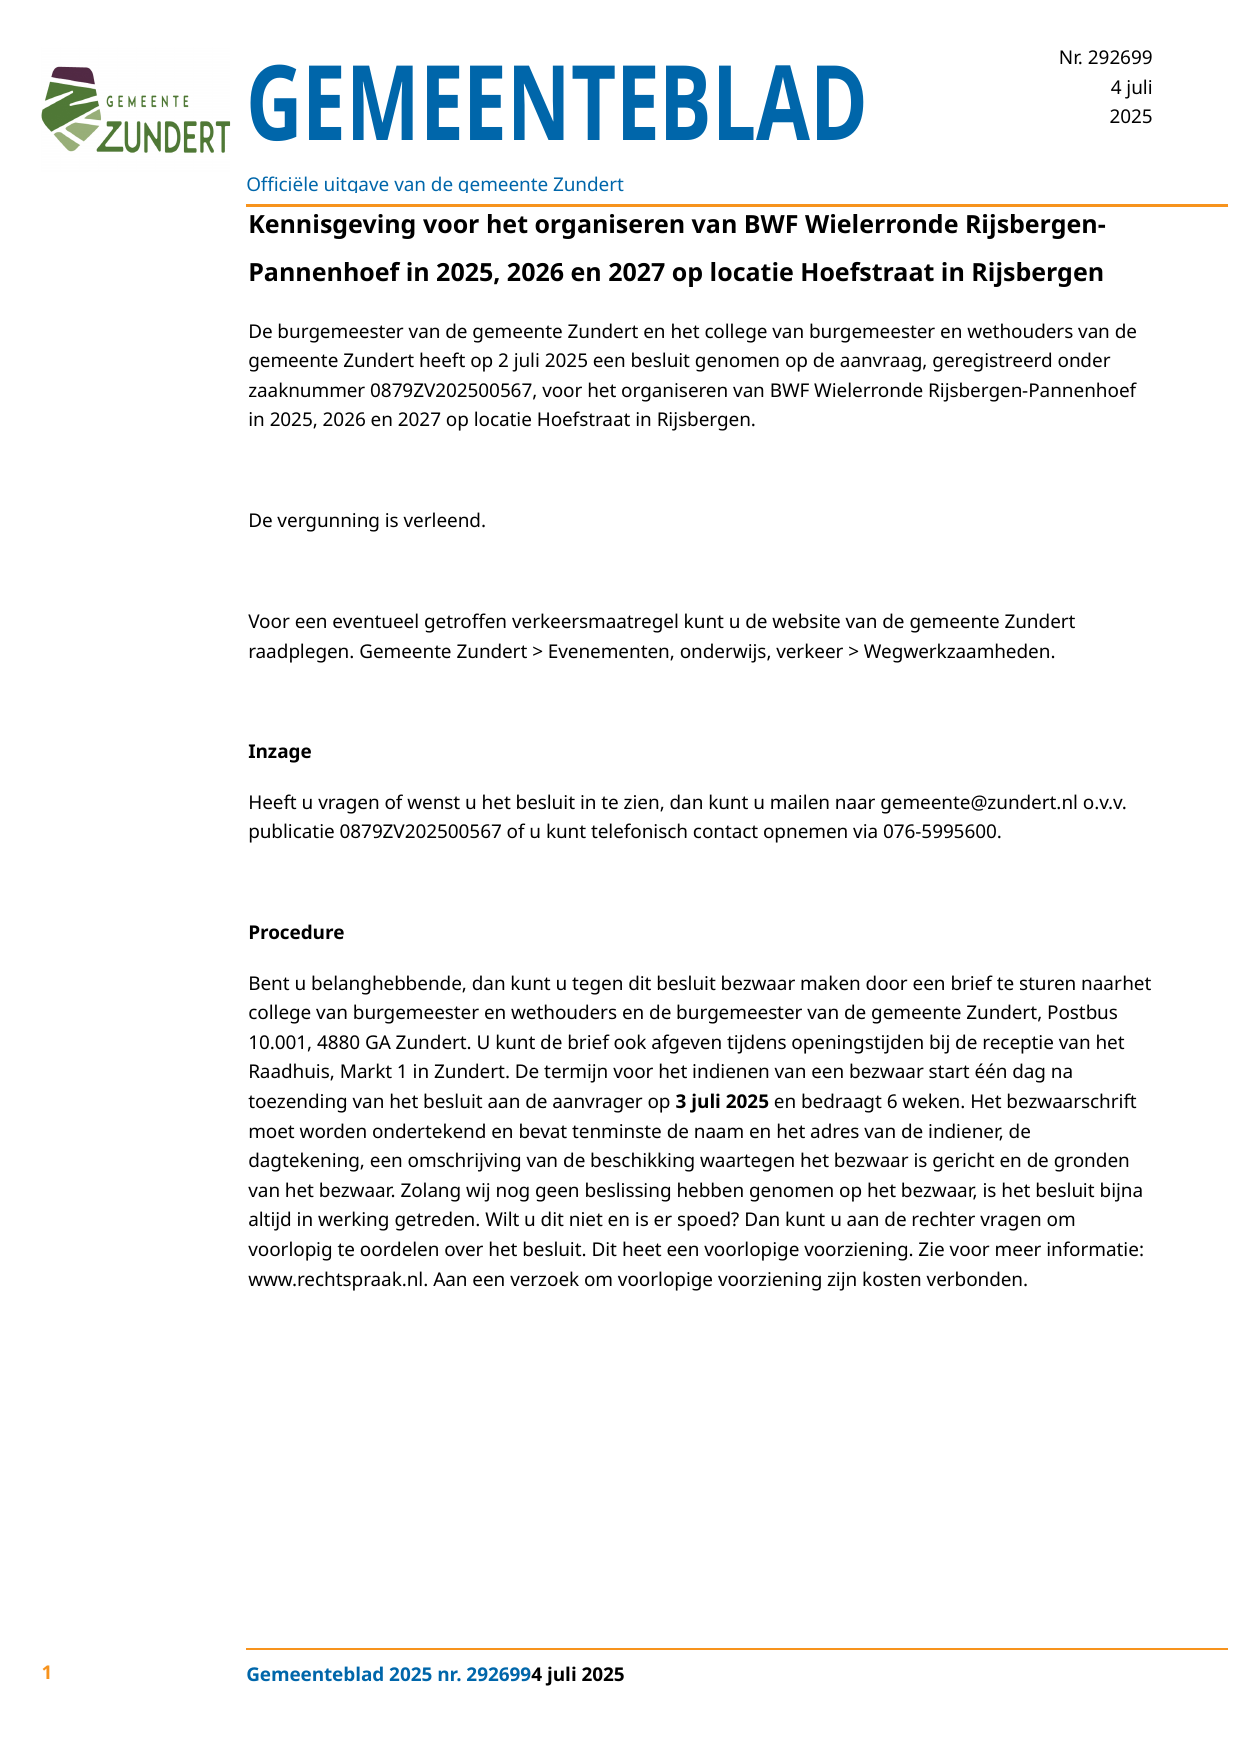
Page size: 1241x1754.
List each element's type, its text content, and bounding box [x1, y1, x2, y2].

picture [41, 47, 231, 172]
text Voor een eventueel getroffen verkeersmaatregel kunt u de website van de gemeente Zundert raadplegen. Gemeente Zundert > Evenementen, onderwijs, verkeer > Wegwerkzaamheden. [248, 608, 1152, 664]
text Kennisgeving voor het organiseren van BWF Wielerronde Rijsbergen-Pannenhoef in 2025, 2026 en 2027 op locatie Hoefstraat in Rijsbergen [248, 207, 1152, 288]
text Bent u belanghebbende, dan kunt u tegen dit besluit bezwaar maken door een brief te sturen naarhet college van burgemeester en wethouders en de burgemeester van de gemeente Zundert, Postbus 10.001, 4880 GA Zundert. U kunt de brief ook afgeven tijdens openingstijden bij de receptie van het Raadhuis, Markt 1 in Zundert. De termijn voor het indienen van een bezwaar start één dag na toezending van het besluit aan de aanvrager op 3 juli 2025 en bedraagt 6 weken. Het bezwaarschrift moet worden ondertekend en bevat tenminste de naam en het adres van de indiener, de dagtekening, een omschrijving van de beschikking waartegen het bezwaar is gericht en de gronden van het bezwaar. Zolang wij nog geen beslissing hebben genomen op het bezwaar, is het besluit bijna altijd in werking getreden. Wilt u dit niet en is er spoed? Dan kunt u aan de rechter vragen om voorlopig te oordelen over het besluit. Dit heet een voorlopige voorziening. Zie voor meer informatie: www.rechtspraak.nl. Aan een verzoek om voorlopige voorziening zijn kosten verbonden. [248, 970, 1152, 1292]
text Heeft u vragen of wenst u het besluit in te zien, dan kunt u mailen naar gemeente@zundert.nl o.v.v. publicatie 0879ZV202500567 of u kunt telefonisch contact opnemen via 076-5995600. [248, 789, 1152, 844]
text Procedure [248, 919, 1152, 945]
text Inzage [248, 739, 1152, 764]
text De burgemeester van de gemeente Zundert en het college van burgemeester en wethouders van de gemeente Zundert heeft op 2 juli 2025 een besluit genomen op de aanvraag, geregistreerd onder zaaknummer 0879ZV202500567, voor het organiseren van BWF Wielerronde Rijsbergen-Pannenhoef in 2025, 2026 en 2027 op locatie Hoefstraat in Rijsbergen. [248, 318, 1152, 432]
text De vergunning is verleend. [248, 507, 1152, 533]
